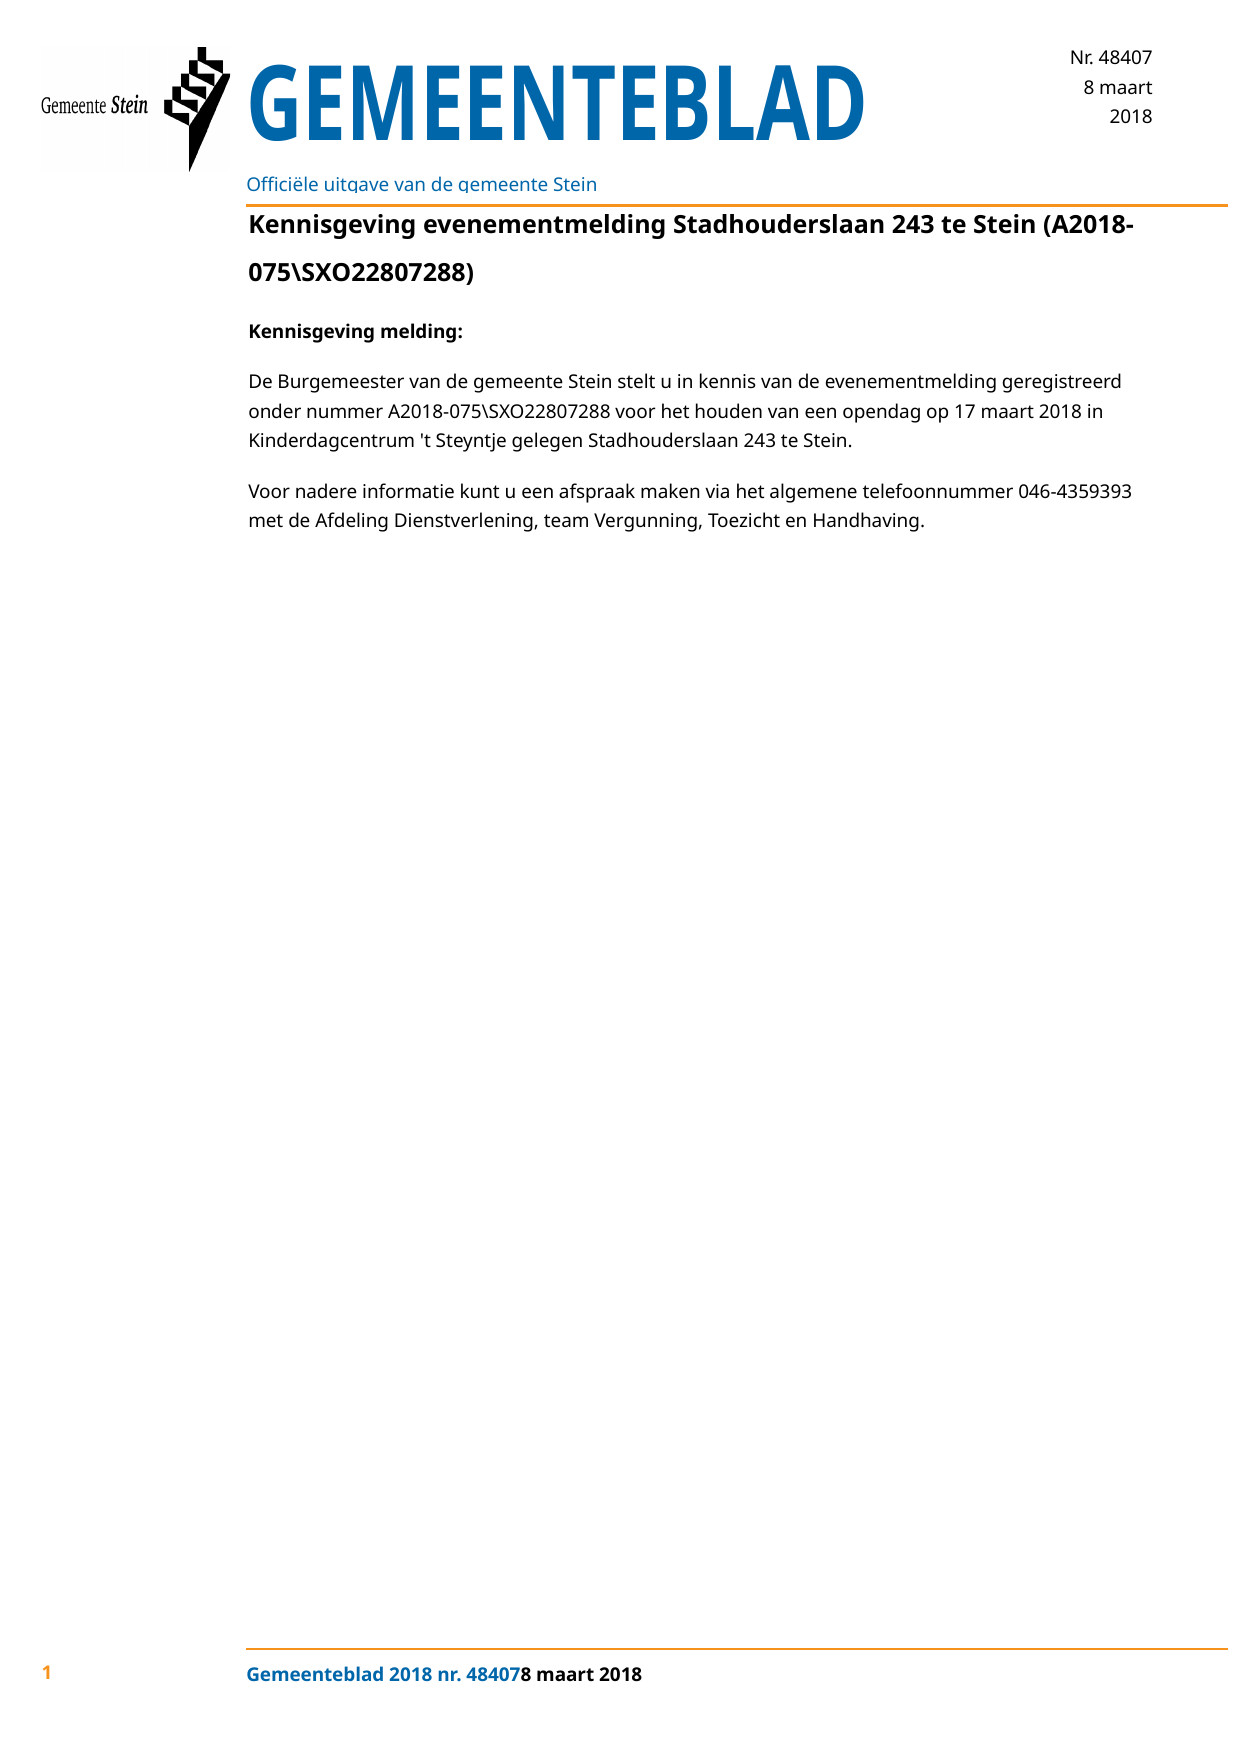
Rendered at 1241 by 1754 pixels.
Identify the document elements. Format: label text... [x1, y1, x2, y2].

text Kennisgeving evenementmelding Stadhouderslaan 243 te Stein (A2018-075\SXO22807288) [248, 207, 1152, 288]
text Voor nadere informatie kunt u een afspraak maken via het algemene telefoonnummer 046-4359393 met de Afdeling Dienstverlening, team Vergunning, Toezicht en Handhaving. [248, 478, 1152, 533]
text De Burgemeester van de gemeente Stein stelt u in kennis van de evenementmelding geregistreerd onder nummer A2018-075\SXO22807288 voor het houden van een opendag op 17 maart 2018 in Kinderdagcentrum 't Steyntje gelegen Stadhouderslaan 243 te Stein. [248, 368, 1152, 453]
text Kennisgeving melding: [248, 318, 1152, 344]
picture [41, 47, 231, 172]
